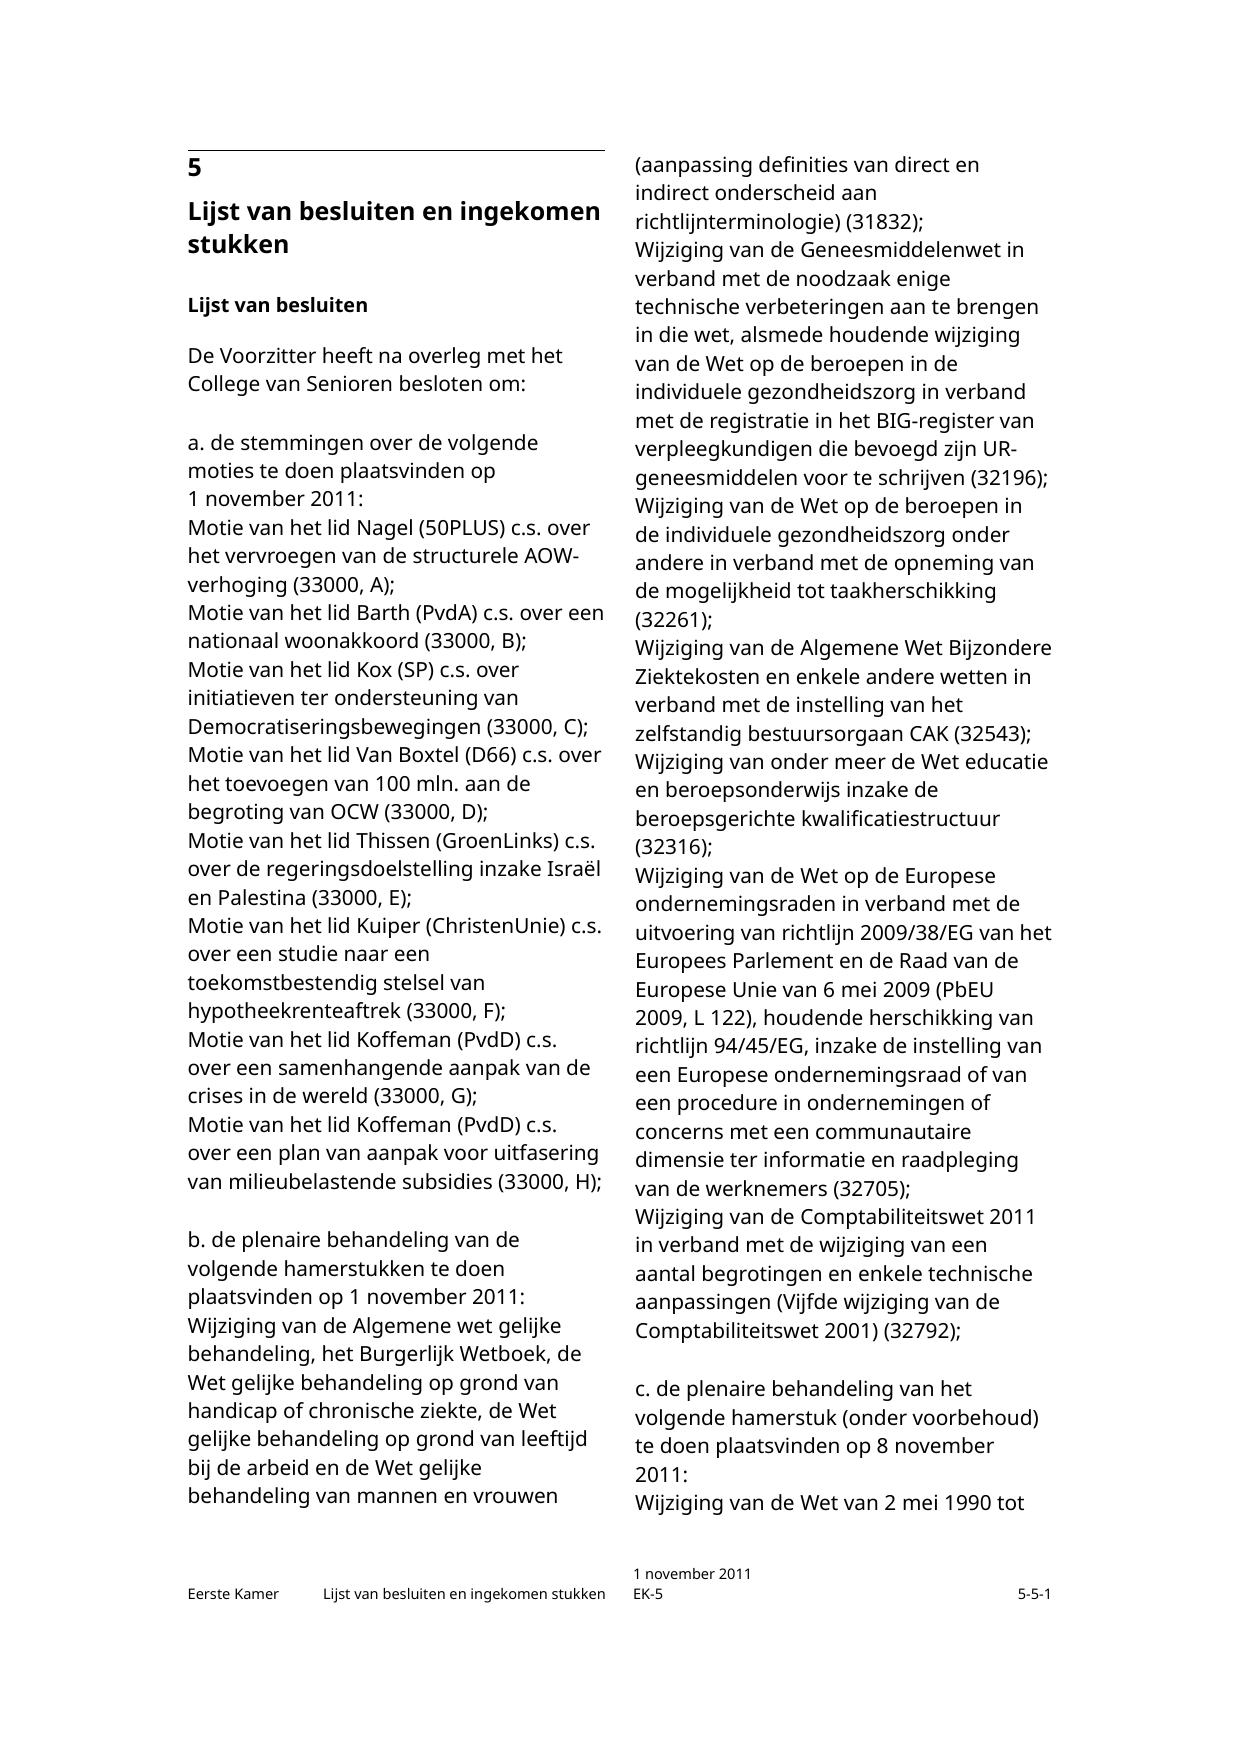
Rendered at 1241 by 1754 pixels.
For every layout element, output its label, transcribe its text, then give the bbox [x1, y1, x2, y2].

text Motie van het lid Thissen (GroenLinks) c.s. over de regeringsdoelstelling inzake Israël en Palestina (33000, E); [187, 826, 605, 911]
subtitle Lijst van besluiten [187, 291, 605, 318]
text Motie van het lid Koffeman (PvdD) c.s. over een plan van aanpak voor uitfasering van milieubelastende subsidies (33000, H); [187, 1110, 605, 1195]
text Wijziging van de Algemene wet gelijke behandeling, het Burgerlijk Wetboek, de Wet gelijke behandeling op grond van handicap of chronische ziekte, de Wet gelijke behandeling op grond van leeftijd bij de arbeid en de Wet gelijke behandeling van mannen en vrouwen [187, 1311, 605, 1510]
text Wijziging van onder meer de Wet educatie en beroepsonderwijs inzake de beroepsgerichte kwalificatiestructuur (32316); [635, 747, 1053, 861]
text 5 [187, 151, 605, 184]
text Wijziging van de Wet op de beroepen in de individuele gezondheidszorg onder andere in verband met de opneming van de mogelijkheid tot taakherschikking (32261); [635, 491, 1053, 633]
text Motie van het lid Koffeman (PvdD) c.s. over een samenhangende aanpak van de crises in de wereld (33000, G); [187, 1025, 605, 1110]
text Wijziging van de Wet op de Europese ondernemingsraden in verband met de uitvoering van richtlijn 2009/38/EG van het Europees Parlement en de Raad van de Europese Unie van 6 mei 2009 (PbEU 2009, L 122), houdende herschikking van richtlijn 94/45/EG, inzake de instelling van een Europese ondernemingsraad of van een procedure in ondernemingen of concerns met een communautaire dimensie ter informatie en raadpleging van de werknemers (32705); [635, 861, 1053, 1202]
text Wijziging van de Geneesmiddelenwet in verband met de noodzaak enige technische verbeteringen aan te brengen in die wet, alsmede houdende wijziging van de Wet op de beroepen in de individuele gezondheidszorg in verband met de registratie in het BIG-register van verpleegkundigen die bevoegd zijn UR-geneesmiddelen voor te schrijven (32196); [635, 235, 1053, 491]
text Motie van het lid Barth (PvdA) c.s. over een nationaal woonakkoord (33000, B); [187, 598, 605, 655]
text De Voorzitter heeft na overleg met het College van Senioren besloten om: [187, 341, 605, 398]
text (aanpassing definities van direct en indirect onderscheid aan richtlijnterminologie) (31832); [635, 150, 1053, 235]
text b. de plenaire behandeling van de volgende hamerstukken te doen plaatsvinden op 1 november 2011: [187, 1225, 605, 1311]
text Wijziging van de Algemene Wet Bijzondere Ziektekosten en enkele andere wetten in verband met de instelling van het zelfstandig bestuursorgaan CAK (32543); [635, 633, 1053, 747]
text Wijziging van de Wet van 2 mei 1990 tot [635, 1488, 1053, 1517]
text Lijst van besluiten en ingekomen stukken [187, 193, 605, 261]
text c. de plenaire behandeling van het volgende hamerstuk (onder voorbehoud) te doen plaatsvinden op 8 november 2011: [635, 1374, 1053, 1488]
text Motie van het lid Kox (SP) c.s. over initiatieven ter ondersteuning van Democratiseringsbewegingen (33000, C); [187, 655, 605, 740]
text Motie van het lid Kuiper (ChristenUnie) c.s. over een studie naar een toekomstbestendig stelsel van hypotheekrenteaftrek (33000, F); [187, 911, 605, 1025]
text Motie van het lid Van Boxtel (D66) c.s. over het toevoegen van 100 mln. aan de begroting van OCW (33000, D); [187, 740, 605, 826]
text Motie van het lid Nagel (50PLUS) c.s. over het vervroegen van de structurele AOW-verhoging (33000, A); [187, 513, 605, 598]
text a. de stemmingen over de volgende moties te doen plaatsvinden op 1 november 2011: [187, 428, 605, 513]
text Wijziging van de Comptabiliteitswet 2011 in verband met de wijziging van een aantal begrotingen en enkele technische aanpassingen (Vijfde wijziging van de Comptabiliteitswet 2001) (32792); [635, 1202, 1053, 1344]
